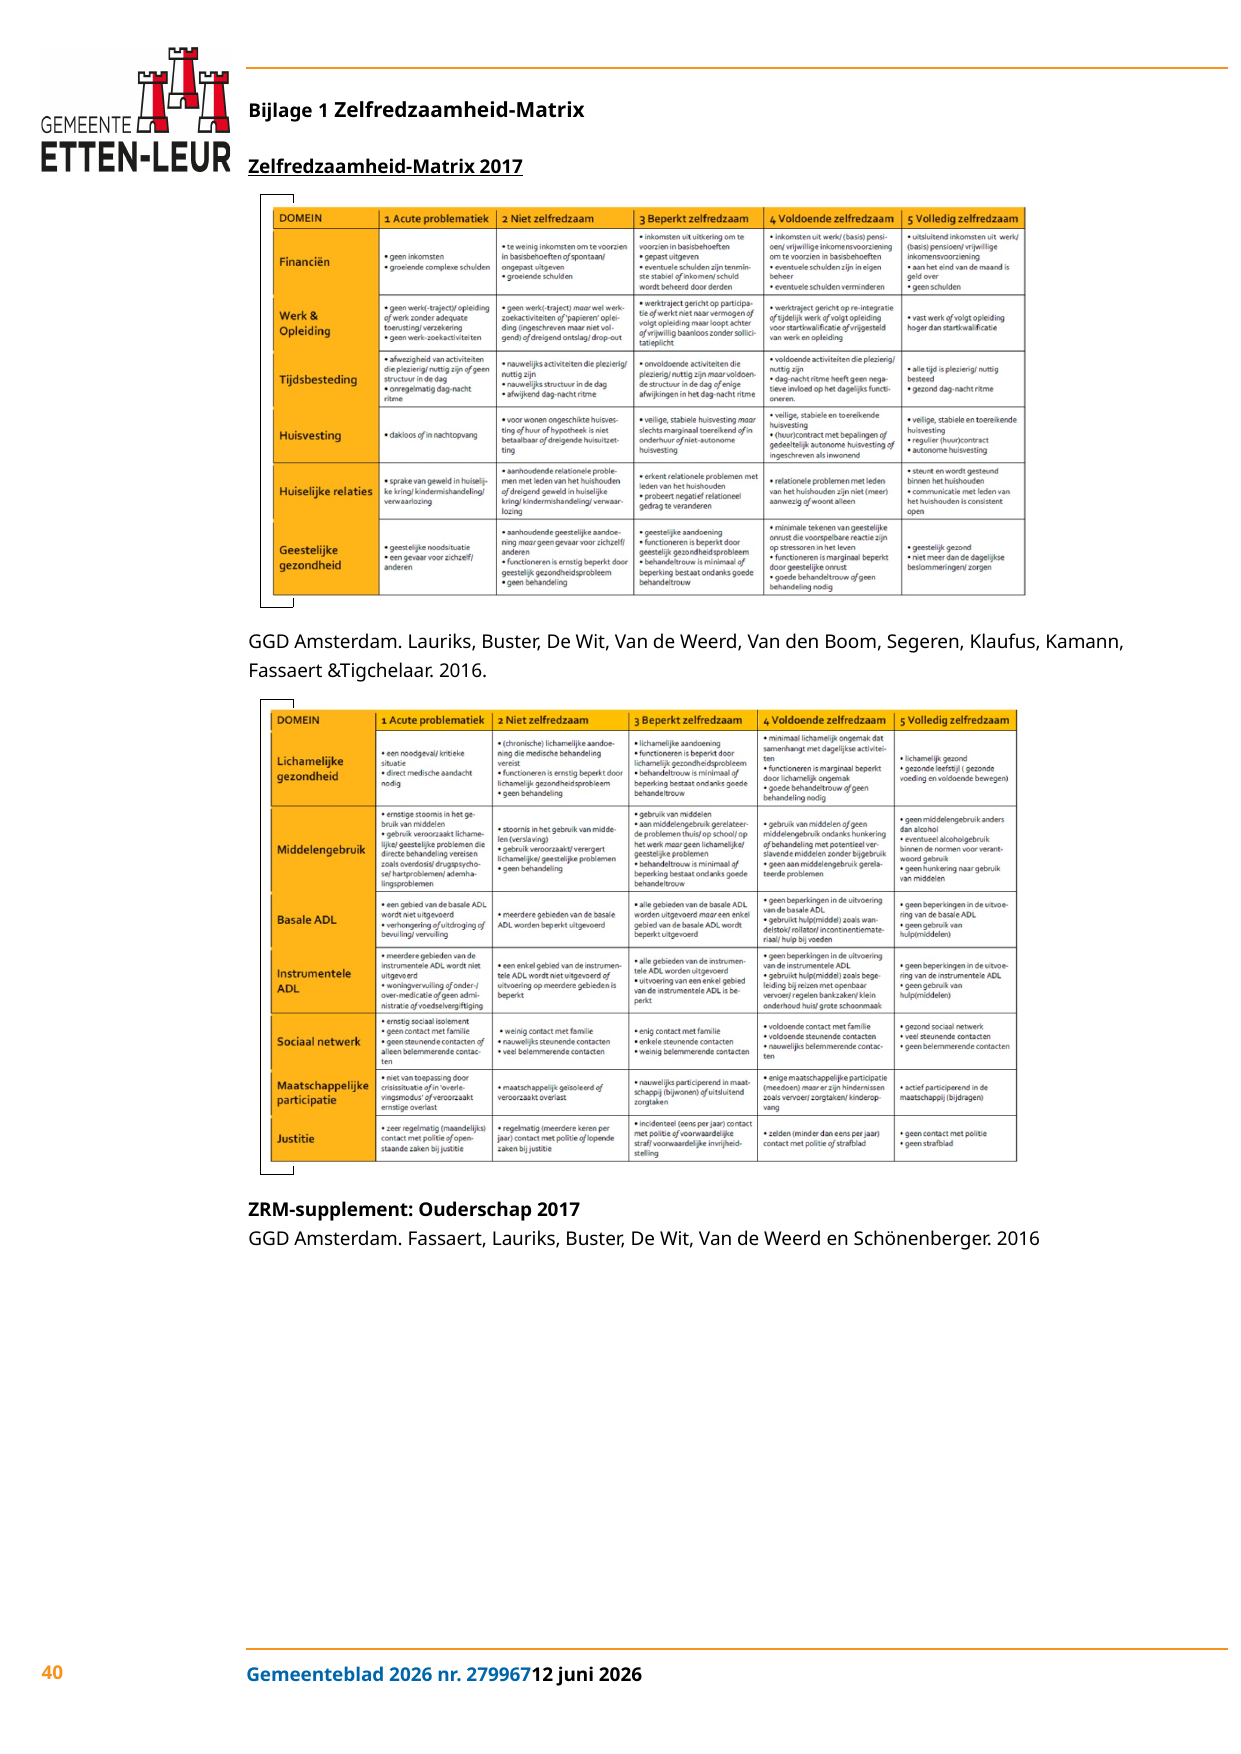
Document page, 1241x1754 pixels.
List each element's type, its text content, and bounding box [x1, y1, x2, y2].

text GGD Amsterdam. Lauriks, Buster, De Wit, Van de Weerd, Van den Boom, Segeren, Klaufus, Kamann, Fassaert &Tigchelaar. 2016. [248, 628, 1152, 683]
text Bijlage 1 Zelfredzaamheid-Matrix [248, 95, 1152, 123]
text GGD Amsterdam. Fassaert, Lauriks, Buster, De Wit, Van de Weerd en Schönenberger. 2016 [248, 1225, 1152, 1251]
picture [268, 203, 1173, 598]
picture [41, 47, 231, 172]
text ZRM-supplement: Ouderschap 2017 [248, 1196, 1152, 1221]
picture [268, 708, 1173, 1166]
text Zelfredzaamheid-Matrix 2017 [248, 153, 1152, 179]
